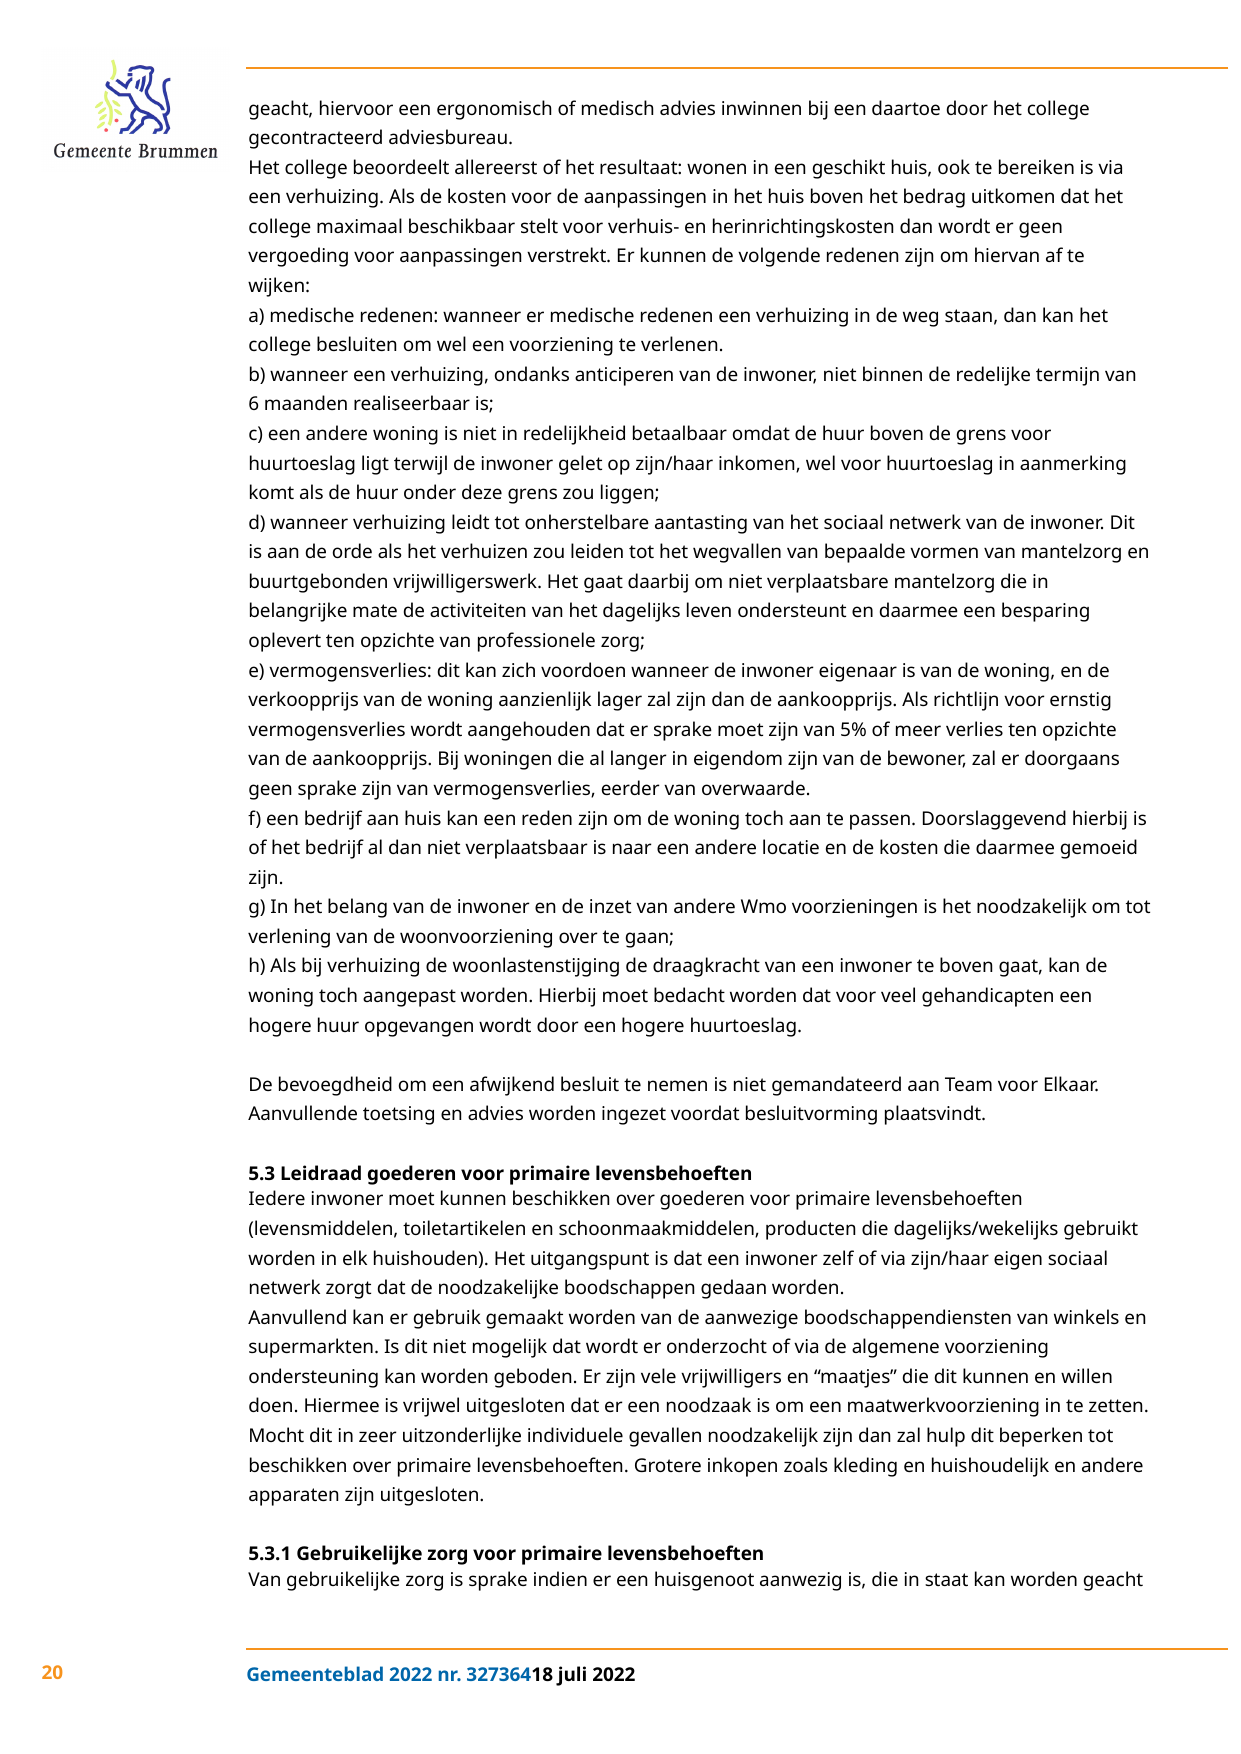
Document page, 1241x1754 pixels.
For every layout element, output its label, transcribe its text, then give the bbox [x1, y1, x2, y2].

text Iedere inwoner moet kunnen beschikken over goederen voor primaire levensbehoeften (levensmiddelen, toiletartikelen en schoonmaakmiddelen, producten die dagelijks/wekelijks gebruikt worden in elk huishouden). Het uitgangspunt is dat een inwoner zelf of via zijn/haar eigen sociaal netwerk zorgt dat de noodzakelijke boodschappen gedaan worden. [248, 1186, 1152, 1300]
text a) medische redenen: wanneer er medische redenen een verhuizing in de weg staan, dan kan het college besluiten om wel een voorziening te verlenen. [248, 302, 1152, 357]
text 5.3 Leidraad goederen voor primaire levensbehoeften [248, 1160, 1152, 1186]
text e) vermogensverlies: dit kan zich voordoen wanneer de inwoner eigenaar is van de woning, en de verkoopprijs van de woning aanzienlijk lager zal zijn dan de aankoopprijs. Als richtlijn voor ernstig vermogensverlies wordt aangehouden dat er sprake moet zijn van 5% of meer verlies ten opzichte van de aankoopprijs. Bij woningen die al langer in eigendom zijn van de bewoner, zal er doorgaans geen sprake zijn van vermogensverlies, eerder van overwaarde. [248, 657, 1152, 801]
text Aanvullend kan er gebruik gemaakt worden van de aanwezige boodschappendiensten van winkels en supermarkten. Is dit niet mogelijk dat wordt er onderzocht of via de algemene voorziening ondersteuning kan worden geboden. Er zijn vele vrijwilligers en “maatjes” die dit kunnen en willen doen. Hiermee is vrijwel uitgesloten dat er een noodzaak is om een maatwerkvoorziening in te zetten. Mocht dit in zeer uitzonderlijke individuele gevallen noodzakelijk zijn dan zal hulp dit beperken tot beschikken over primaire levensbehoeften. Grotere inkopen zoals kleding en huishoudelijk en andere apparaten zijn uitgesloten. [248, 1304, 1152, 1507]
text Het college beoordeelt allereerst of het resultaat: wonen in een geschikt huis, ook te bereiken is via een verhuizing. Als de kosten voor de aanpassingen in het huis boven het bedrag uitkomen dat het college maximaal beschikbaar stelt voor verhuis- en herinrichtingskosten dan wordt er geen vergoeding voor aanpassingen verstrekt. Er kunnen de volgende redenen zijn om hiervan af te wijken: [248, 154, 1152, 298]
text f) een bedrijf aan huis kan een reden zijn om de woning toch aan te passen. Doorslaggevend hierbij is of het bedrijf al dan niet verplaatsbaar is naar een andere locatie en de kosten die daarmee gemoeid zijn. [248, 805, 1152, 890]
picture [41, 47, 231, 172]
text g) In het belang van de inwoner en de inzet van andere Wmo voorzieningen is het noodzakelijk om tot verlening van de woonvoorziening over te gaan; [248, 893, 1152, 949]
text Van gebruikelijke zorg is sprake indien er een huisgenoot aanwezig is, die in staat kan worden geacht [248, 1566, 1152, 1592]
text De bevoegdheid om een afwijkend besluit te nemen is niet gemandateerd aan Team voor Elkaar. Aanvullende toetsing en advies worden ingezet voordat besluitvorming plaatsvindt. [248, 1071, 1152, 1126]
text geacht, hiervoor een ergonomisch of medisch advies inwinnen bij een daartoe door het college gecontracteerd adviesbureau. [248, 95, 1152, 150]
text c) een andere woning is niet in redelijkheid betaalbaar omdat de huur boven de grens voor huurtoeslag ligt terwijl de inwoner gelet op zijn/haar inkomen, wel voor huurtoeslag in aanmerking komt als de huur onder deze grens zou liggen; [248, 420, 1152, 505]
text d) wanneer verhuizing leidt tot onherstelbare aantasting van het sociaal netwerk van de inwoner. Dit is aan de orde als het verhuizen zou leiden tot het wegvallen van bepaalde vormen van mantelzorg en buurtgebonden vrijwilligerswerk. Het gaat daarbij om niet verplaatsbare mantelzorg die in belangrijke mate de activiteiten van het dagelijks leven ondersteunt en daarmee een besparing oplevert ten opzichte van professionele zorg; [248, 509, 1152, 653]
text h) Als bij verhuizing de woonlastenstijging de draagkracht van een inwoner te boven gaat, kan de woning toch aangepast worden. Hierbij moet bedacht worden dat voor veel gehandicapten een hogere huur opgevangen wordt door een hogere huurtoeslag. [248, 953, 1152, 1038]
text b) wanneer een verhuizing, ondanks anticiperen van de inwoner, niet binnen de redelijke termijn van 6 maanden realiseerbaar is; [248, 361, 1152, 416]
text 5.3.1 Gebruikelijke zorg voor primaire levensbehoeften [248, 1541, 1152, 1566]
